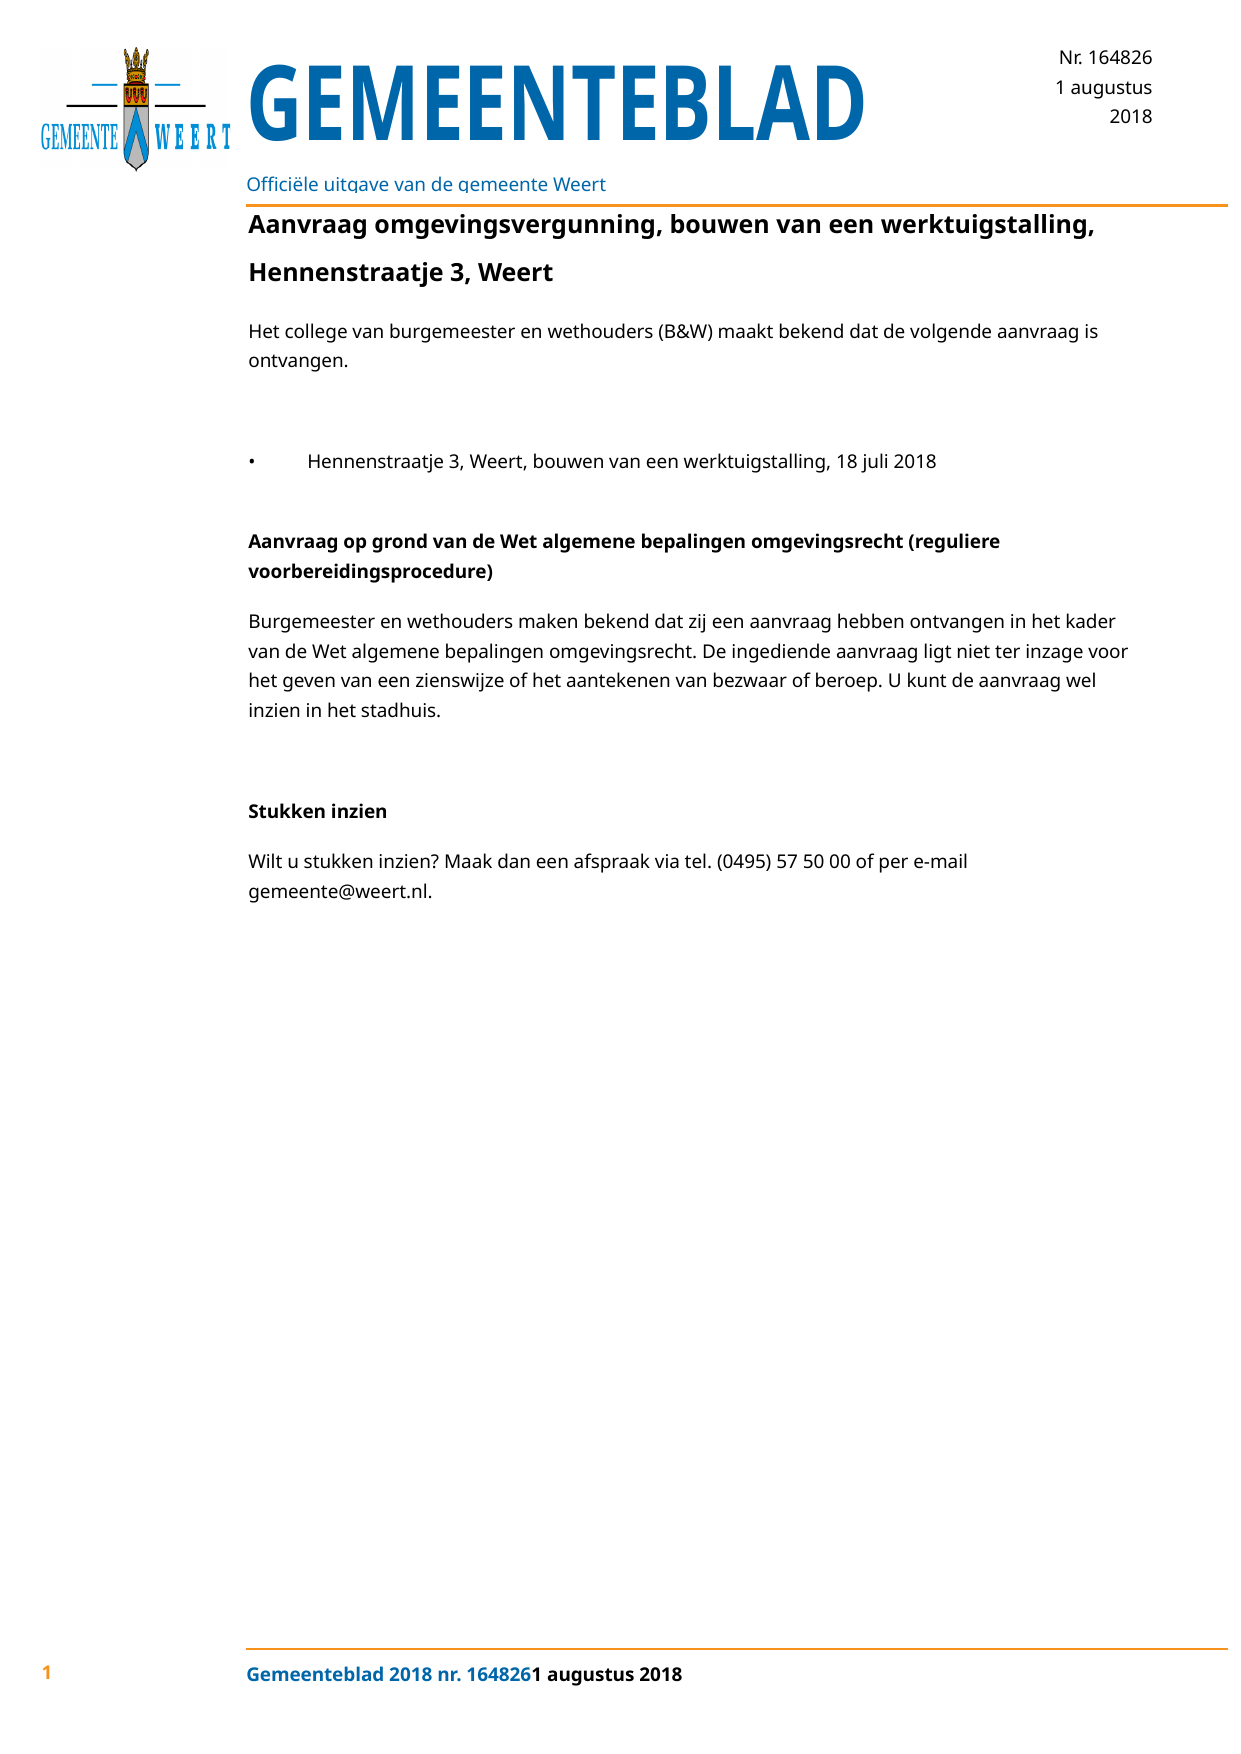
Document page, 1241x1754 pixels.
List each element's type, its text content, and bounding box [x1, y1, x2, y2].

text Aanvraag omgevingsvergunning, bouwen van een werktuigstalling, Hennenstraatje 3, Weert [248, 207, 1152, 288]
text Wilt u stukken inzien? Maak dan een afspraak via tel. (0495) 57 50 00 of per e-mail gemeente@weert.nl. [248, 848, 1152, 904]
list Hennenstraatje 3, Weert, bouwen van een werktuigstalling, 18 juli 2018 [248, 448, 1152, 474]
text Het college van burgemeester en wethouders (B&W) maakt bekend dat de volgende aanvraag is ontvangen. [248, 318, 1152, 373]
text Burgemeester en wethouders maken bekend dat zij een aanvraag hebben ontvangen in het kader van de Wet algemene bepalingen omgevingsrecht. De ingediende aanvraag ligt niet ter inzage voor het geven van een zienswijze of het aantekenen van bezwaar of beroep. U kunt de aanvraag wel inzien in het stadhuis. [248, 608, 1152, 723]
text Aanvraag op grond van de Wet algemene bepalingen omgevingsrecht (reguliere voorbereidingsprocedure) [248, 528, 1152, 584]
picture [41, 47, 231, 172]
text Stukken inzien [248, 798, 1152, 824]
